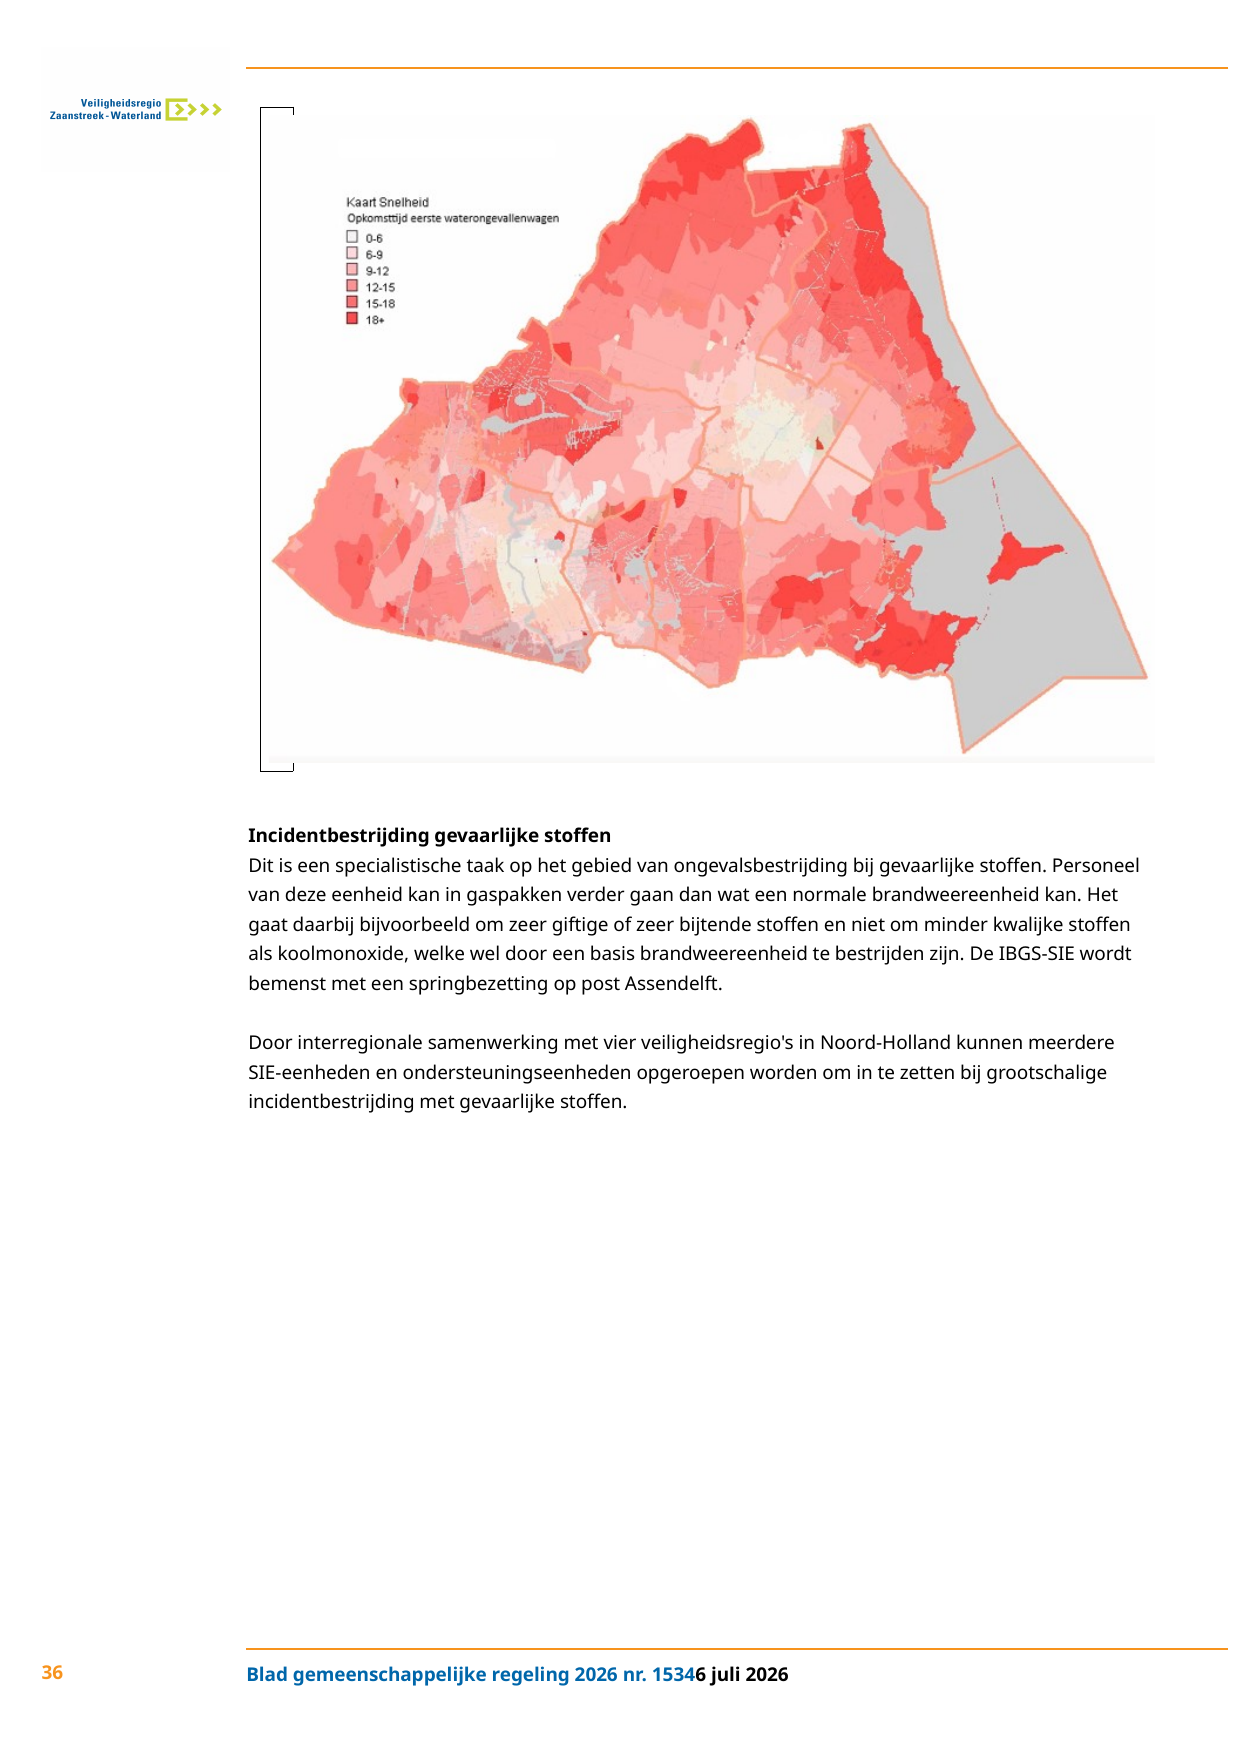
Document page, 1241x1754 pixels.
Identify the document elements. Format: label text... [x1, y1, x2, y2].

text Incidentbestrijding gevaarlijke stoffen [248, 822, 1152, 848]
picture [268, 115, 1155, 763]
text Dit is een specialistische taak op het gebied van ongevalsbestrijding bij gevaarlijke stoffen. Personeel van deze eenheid kan in gaspakken verder gaan dan wat een normale brandweereenheid kan. Het gaat daarbij bijvoorbeeld om zeer giftige of zeer bijtende stoffen en niet om minder kwalijke stoffen als koolmonoxide, welke wel door een basis brandweereenheid te bestrijden zijn. De IBGS-SIE wordt bemenst met een springbezetting op post Assendelft. [248, 852, 1152, 996]
picture [41, 47, 231, 172]
text Door interregionale samenwerking met vier veiligheidsregio's in Noord-Holland kunnen meerdere SIE-eenheden en ondersteuningseenheden opgeroepen worden om in te zetten bij grootschalige incidentbestrijding met gevaarlijke stoffen. [248, 1029, 1152, 1114]
